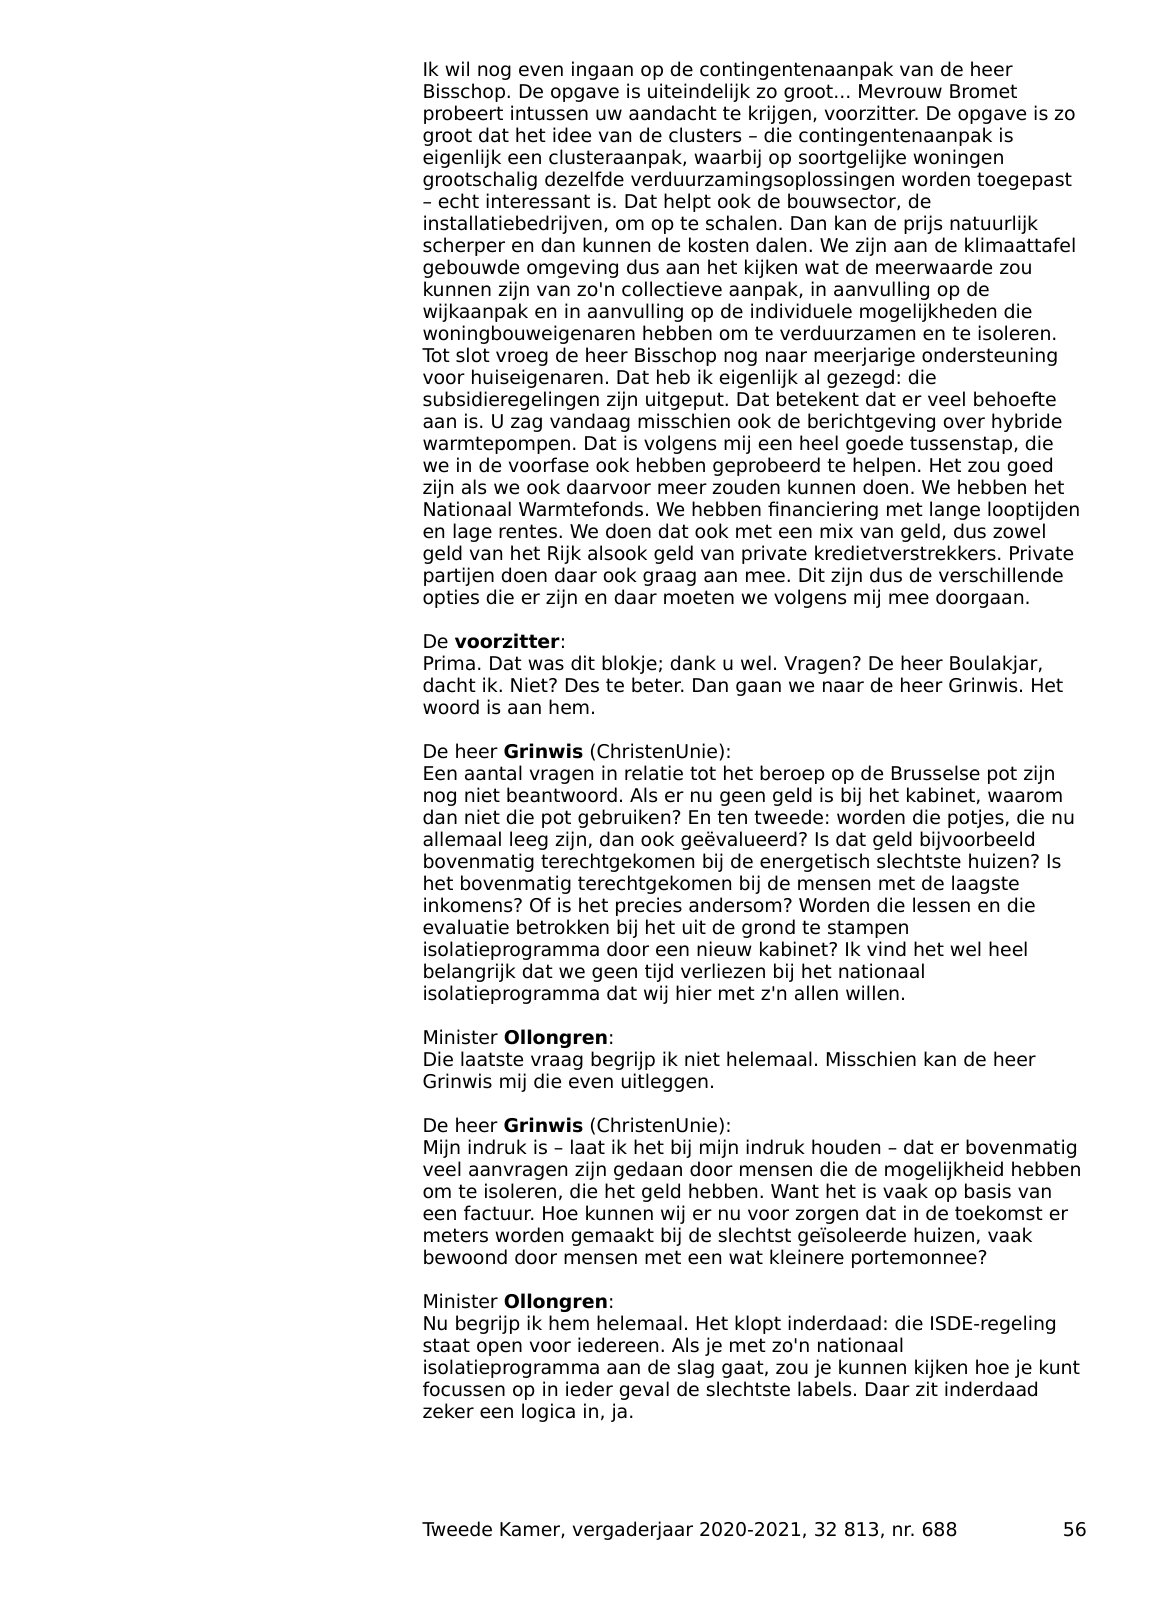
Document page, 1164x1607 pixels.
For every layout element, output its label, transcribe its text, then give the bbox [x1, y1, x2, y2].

text Nu begrijp ik hem helemaal. Het klopt inderdaad: die ISDE-regeling staat open voor iedereen. Als je met zo'n nationaal isolatieprogramma aan de slag gaat, zou je kunnen kijken hoe je kunt focussen op in ieder geval de slechtste labels. Daar zit inderdaad zeker een logica in, ja. [422, 1313, 1087, 1423]
text Tot slot vroeg de heer Bisschop nog naar meerjarige ondersteuning voor huiseigenaren. Dat heb ik eigenlijk al gezegd: die subsidieregelingen zijn uitgeput. Dat betekent dat er veel behoefte aan is. U zag vandaag misschien ook de berichtgeving over hybride warmtepompen. Dat is volgens mij een heel goede tussenstap, die we in de voorfase ook hebben geprobeerd te helpen. Het zou goed zijn als we ook daarvoor meer zouden kunnen doen. We hebben het Nationaal Warmtefonds. We hebben financiering met lange looptijden en lage rentes. We doen dat ook met een mix van geld, dus zowel geld van het Rijk alsook geld van private kredietverstrekkers. Private partijen doen daar ook graag aan mee. Dit zijn dus de verschillende opties die er zijn en daar moeten we volgens mij mee doorgaan. [422, 345, 1087, 608]
text De voorzitter: [422, 631, 1087, 653]
text Een aantal vragen in relatie tot het beroep op de Brusselse pot zijn nog niet beantwoord. Als er nu geen geld is bij het kabinet, waarom dan niet die pot gebruiken? En ten tweede: worden die potjes, die nu allemaal leeg zijn, dan ook geëvalueerd? Is dat geld bijvoorbeeld bovenmatig terechtgekomen bij de energetisch slechtste huizen? Is het bovenmatig terechtgekomen bij de mensen met de laagste inkomens? Of is het precies andersom? Worden die lessen en die evaluatie betrokken bij het uit de grond te stampen isolatieprogramma door een nieuw kabinet? Ik vind het wel heel belangrijk dat we geen tijd verliezen bij het nationaal isolatieprogramma dat wij hier met z'n allen willen. [422, 763, 1087, 1004]
text Prima. Dat was dit blokje; dank u wel. Vragen? De heer Boulakjar, dacht ik. Niet? Des te beter. Dan gaan we naar de heer Grinwis. Het woord is aan hem. [422, 653, 1087, 719]
text Mijn indruk is – laat ik het bij mijn indruk houden – dat er bovenmatig veel aanvragen zijn gedaan door mensen die de mogelijkheid hebben om te isoleren, die het geld hebben. Want het is vaak op basis van een factuur. Hoe kunnen wij er nu voor zorgen dat in de toekomst er meters worden gemaakt bij de slechtst geïsoleerde huizen, vaak bewoond door mensen met een wat kleinere portemonnee? [422, 1137, 1087, 1269]
text De heer Grinwis (ChristenUnie): [422, 1115, 1087, 1137]
text De heer Grinwis (ChristenUnie): [422, 741, 1087, 763]
text Ik wil nog even ingaan op de contingentenaanpak van de heer Bisschop. De opgave is uiteindelijk zo groot... Mevrouw Bromet probeert intussen uw aandacht te krijgen, voorzitter. De opgave is zo groot dat het idee van de clusters – die contingentenaanpak is eigenlijk een clusteraanpak, waarbij op soortgelijke woningen grootschalig dezelfde verduurzamingsoplossingen worden toegepast – echt interessant is. Dat helpt ook de bouwsector, de installatiebedrijven, om op te schalen. Dan kan de prijs natuurlijk scherper en dan kunnen de kosten dalen. We zijn aan de klimaattafel gebouwde omgeving dus aan het kijken wat de meerwaarde zou kunnen zijn van zo'n collectieve aanpak, in aanvulling op de wijkaanpak en in aanvulling op de individuele mogelijkheden die woningbouweigenaren hebben om te verduurzamen en te isoleren. [422, 59, 1087, 345]
text Minister Ollongren: [422, 1027, 1087, 1049]
text Minister Ollongren: [422, 1291, 1087, 1313]
text Die laatste vraag begrijp ik niet helemaal. Misschien kan de heer Grinwis mij die even uitleggen. [422, 1049, 1087, 1093]
